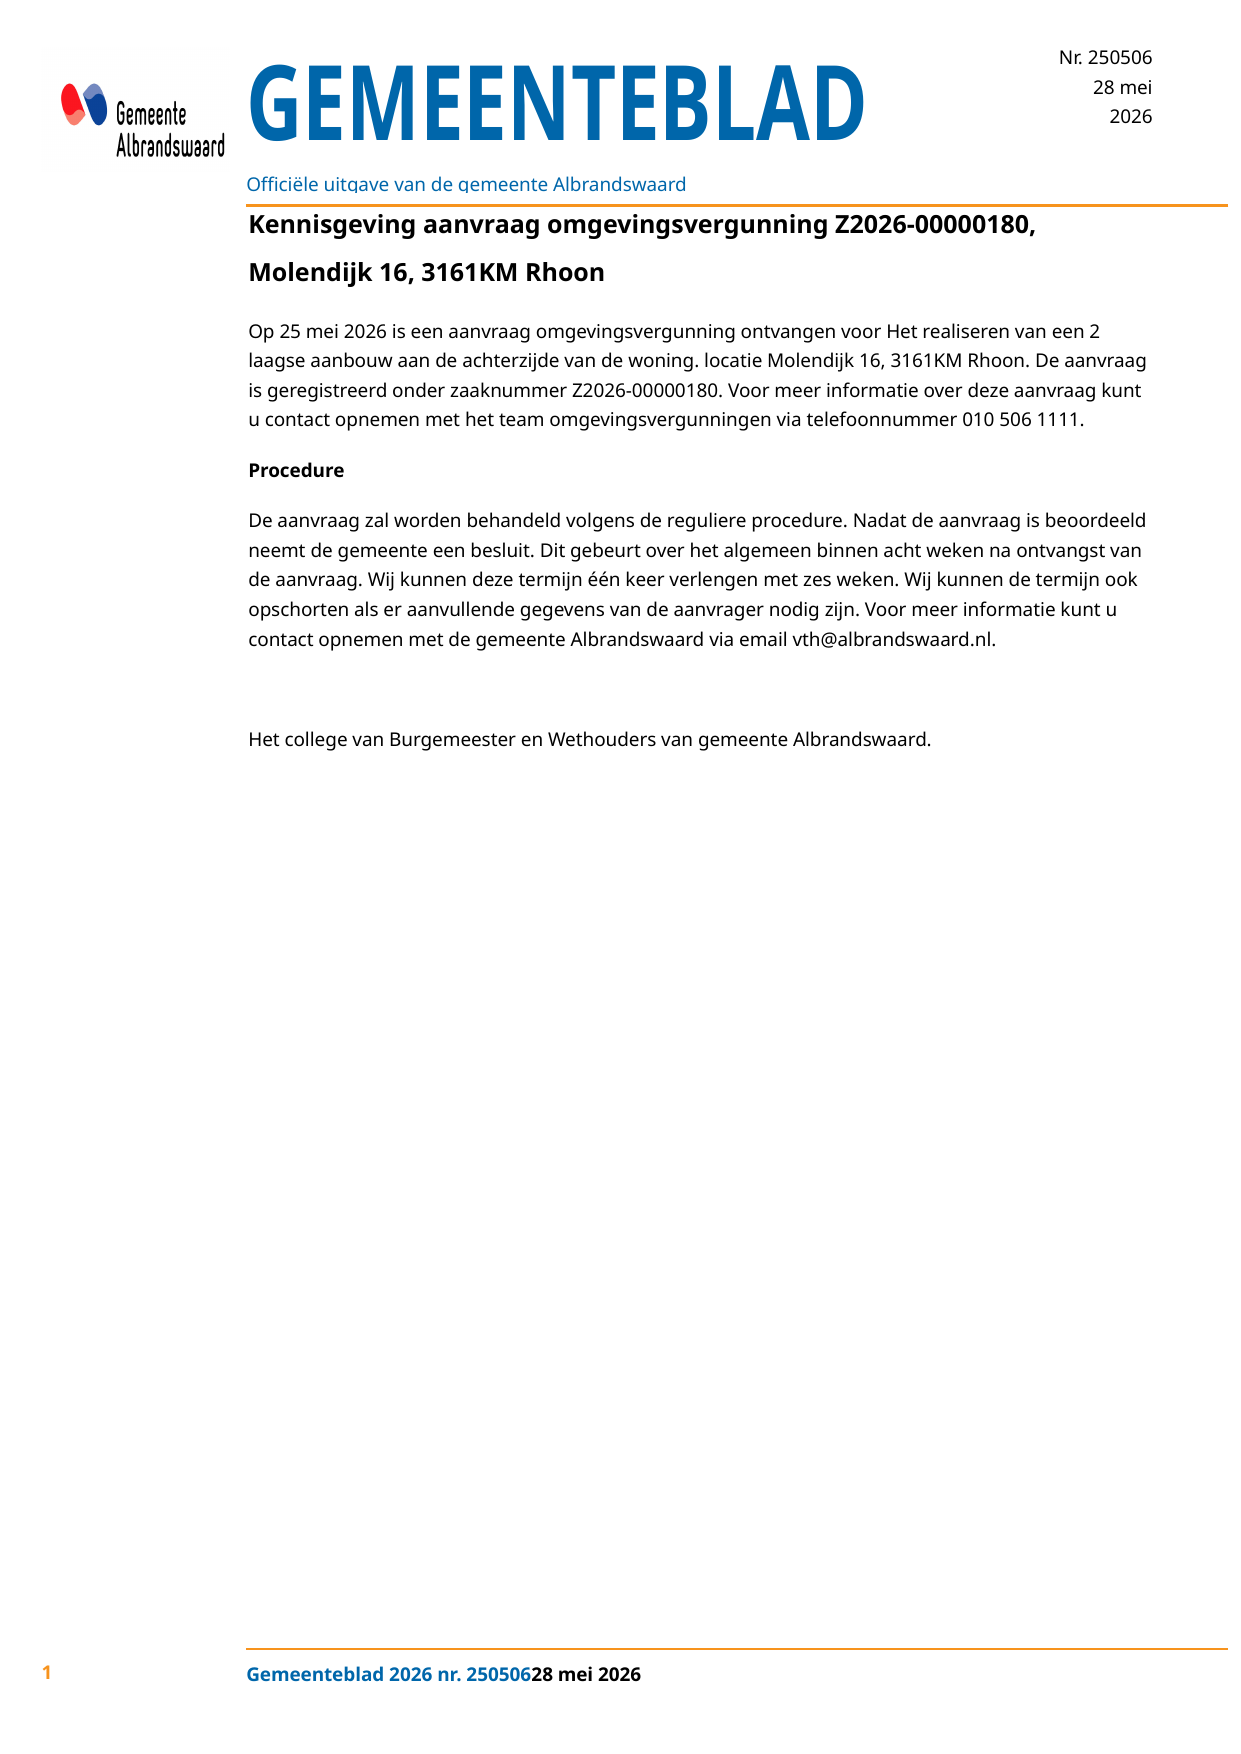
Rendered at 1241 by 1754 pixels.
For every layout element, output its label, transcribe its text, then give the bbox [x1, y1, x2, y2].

text De aanvraag zal worden behandeld volgens de reguliere procedure. Nadat de aanvraag is beoordeeld neemt de gemeente een besluit. Dit gebeurt over het algemeen binnen acht weken na ontvangst van de aanvraag. Wij kunnen deze termijn één keer verlengen met zes weken. Wij kunnen de termijn ook opschorten als er aanvullende gegevens van de aanvrager nodig zijn. Voor meer informatie kunt u contact opnemen met de gemeente Albrandswaard via email vth@albrandswaard.nl. [248, 507, 1152, 652]
text Het college van Burgemeester en Wethouders van gemeente Albrandswaard. [248, 727, 1152, 752]
text Kennisgeving aanvraag omgevingsvergunning Z2026-00000180, Molendijk 16, 3161KM Rhoon [248, 207, 1152, 288]
text Op 25 mei 2026 is een aanvraag omgevingsvergunning ontvangen voor Het realiseren van een 2 laagse aanbouw aan de achterzijde van de woning. locatie Molendijk 16, 3161KM Rhoon. De aanvraag is geregistreerd onder zaaknummer Z2026-00000180. Voor meer informatie over deze aanvraag kunt u contact opnemen met het team omgevingsvergunningen via telefoonnummer 010 506 1111. [248, 318, 1152, 432]
picture [41, 47, 231, 172]
text Procedure [248, 457, 1152, 483]
